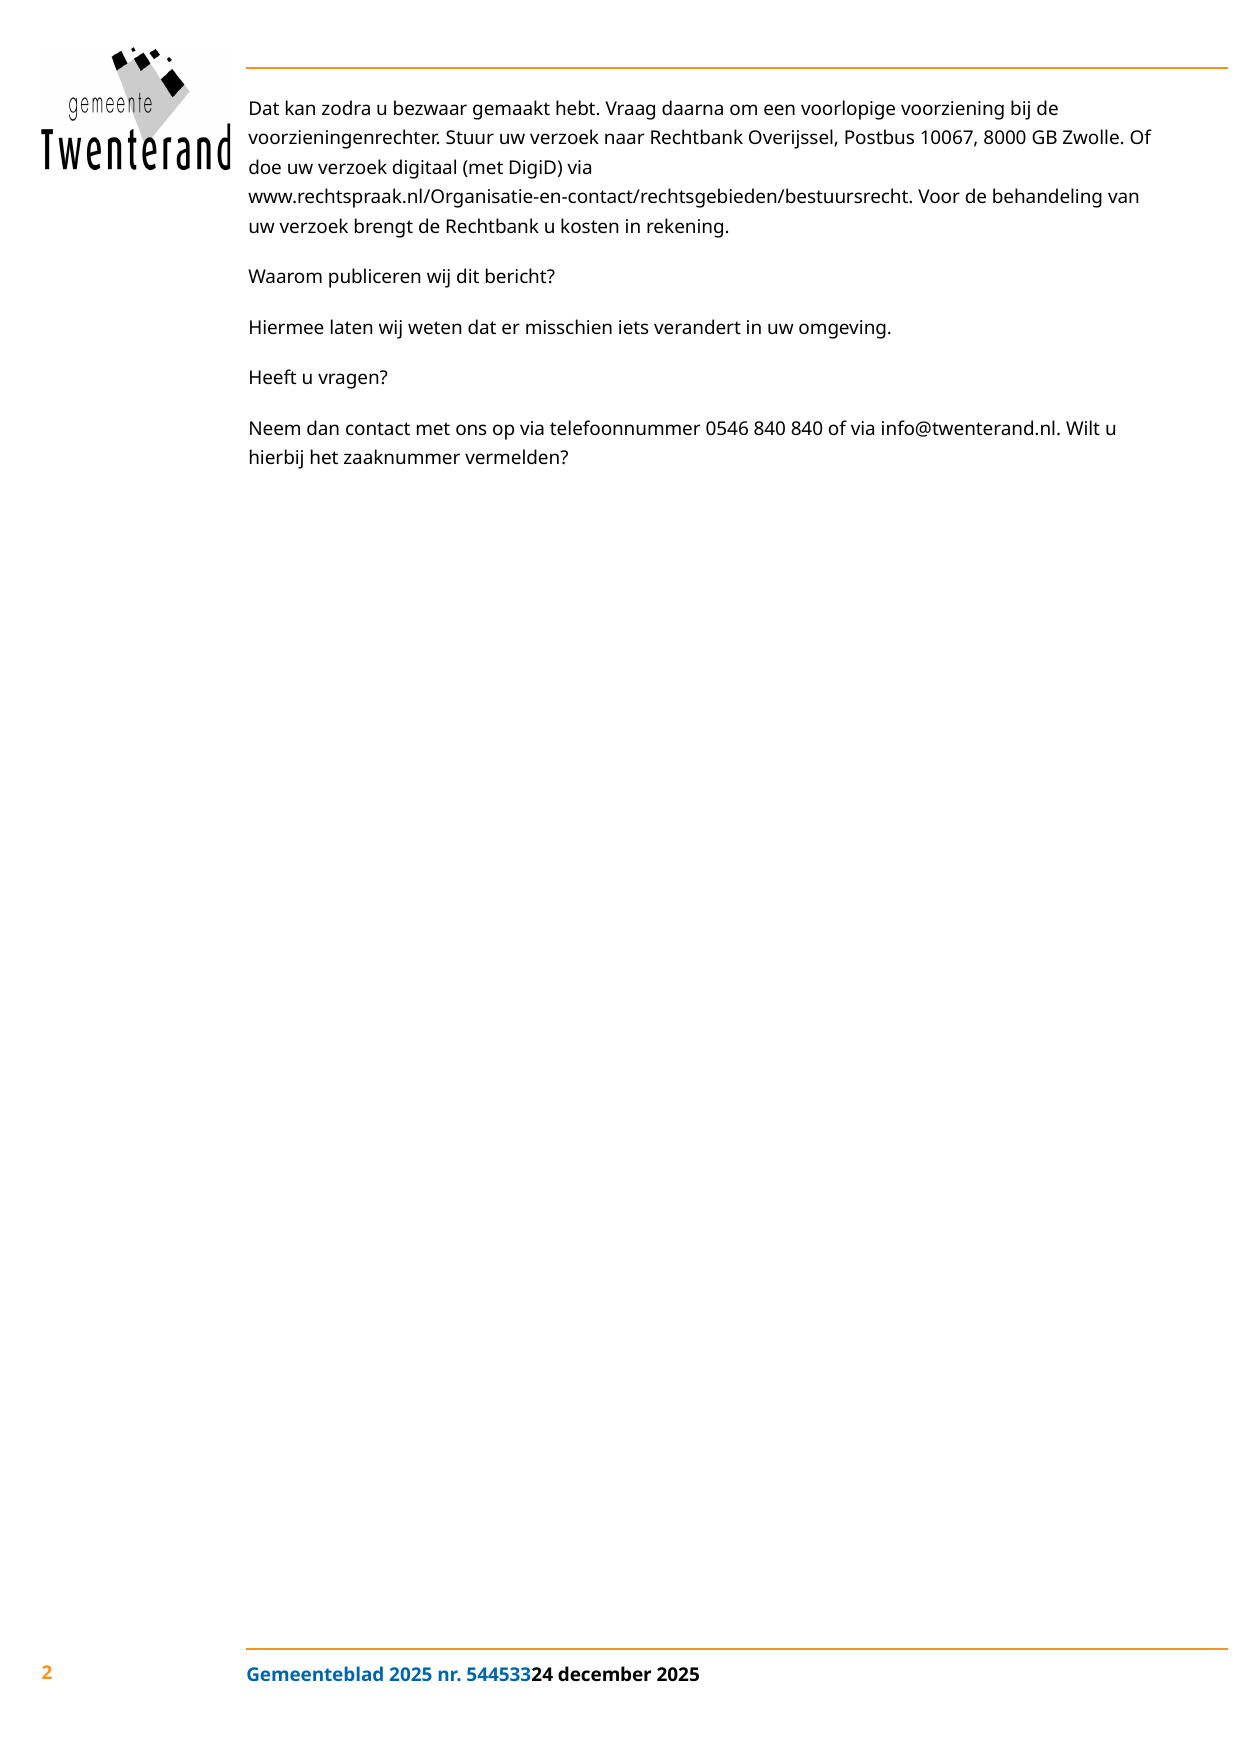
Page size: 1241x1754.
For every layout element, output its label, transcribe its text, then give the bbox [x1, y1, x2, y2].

text Waarom publiceren wij dit bericht? [248, 263, 1152, 289]
text Neem dan contact met ons op via telefoonnummer 0546 840 840 of via info@twenterand.nl. Wilt u hierbij het zaaknummer vermelden? [248, 415, 1152, 470]
text Dat kan zodra u bezwaar gemaakt hebt. Vraag daarna om een voorlopige voorziening bij de voorzieningenrechter. Stuur uw verzoek naar Rechtbank Overijssel, Postbus 10067, 8000 GB Zwolle. Of doe uw verzoek digitaal (met DigiD) via www.rechtspraak.nl/Organisatie-en-contact/rechtsgebieden/bestuursrecht. Voor de behandeling van uw verzoek brengt de Rechtbank u kosten in rekening. [248, 95, 1152, 239]
text Hiermee laten wij weten dat er misschien iets verandert in uw omgeving. [248, 314, 1152, 340]
text Heeft u vragen? [248, 364, 1152, 390]
picture [41, 47, 231, 172]
